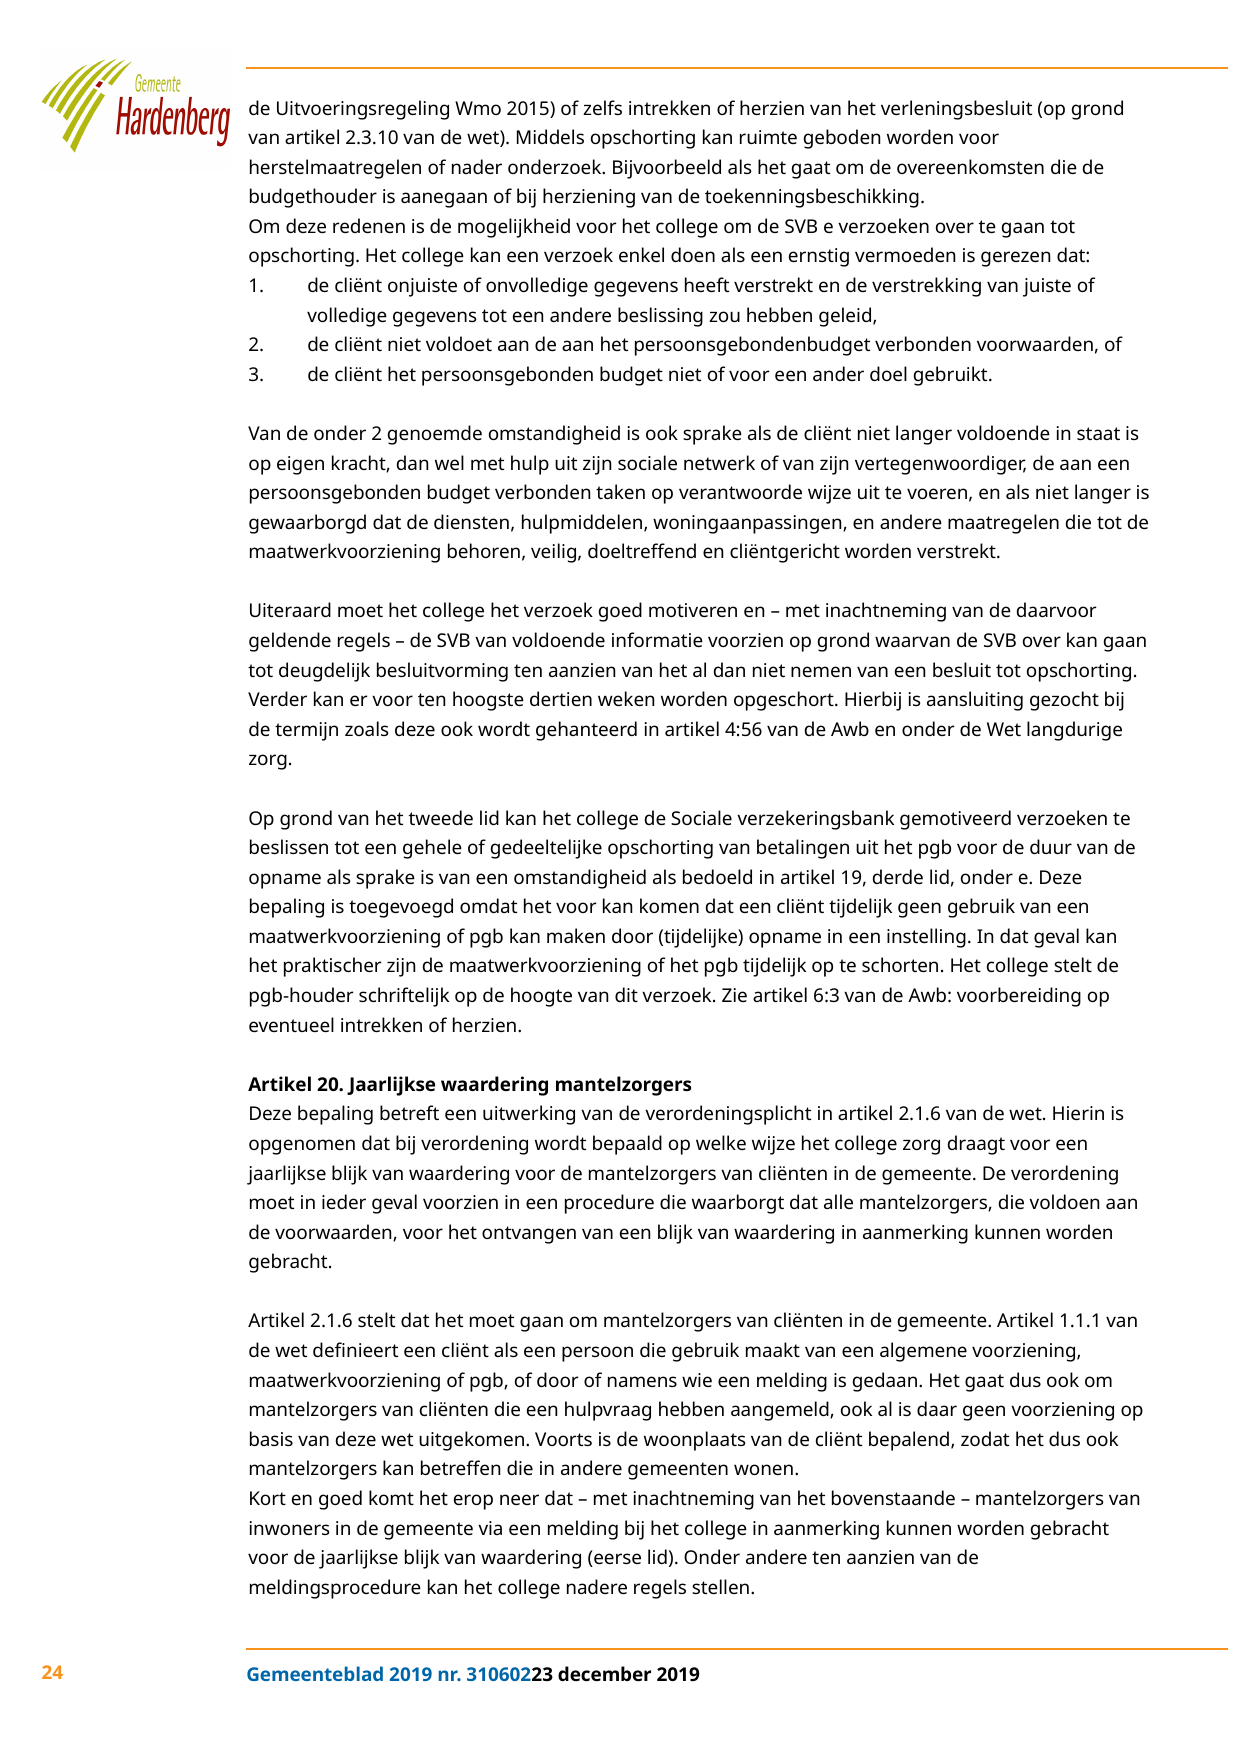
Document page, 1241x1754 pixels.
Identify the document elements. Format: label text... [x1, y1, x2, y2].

text Kort en goed komt het erop neer dat – met inachtneming van het bovenstaande – mantelzorgers van inwoners in de gemeente via een melding bij het college in aanmerking kunnen worden gebracht voor de jaarlijkse blijk van waardering (eerse lid). Onder andere ten aanzien van de meldingsprocedure kan het college nadere regels stellen. [248, 1485, 1152, 1600]
list de cliënt onjuiste of onvolledige gegevens heeft verstrekt en de verstrekking van juiste of volledige gegevens tot een andere beslissing zou hebben geleid, [248, 272, 1152, 328]
picture [41, 47, 231, 172]
text Artikel 2.1.6 stelt dat het moet gaan om mantelzorgers van cliënten in de gemeente. Artikel 1.1.1 van de wet definieert een cliënt als een persoon die gebruik maakt van een algemene voorziening, maatwerkvoorziening of pgb, of door of namens wie een melding is gedaan. Het gaat dus ook om mantelzorgers van cliënten die een hulpvraag hebben aangemeld, ook al is daar geen voorziening op basis van deze wet uitgekomen. Voorts is de woonplaats van de cliënt bepalend, zodat het dus ook mantelzorgers kan betreffen die in andere gemeenten wonen. [248, 1308, 1152, 1481]
text Uiteraard moet het college het verzoek goed motiveren en – met inachtneming van de daarvoor geldende regels – de SVB van voldoende informatie voorzien op grond waarvan de SVB over kan gaan tot deugdelijk besluitvorming ten aanzien van het al dan niet nemen van een besluit tot opschorting. Verder kan er voor ten hoogste dertien weken worden opgeschort. Hierbij is aansluiting gezocht bij de termijn zoals deze ook wordt gehanteerd in artikel 4:56 van de Awb en onder de Wet langdurige zorg. [248, 598, 1152, 771]
text de Uitvoeringsregeling Wmo 2015) of zelfs intrekken of herzien van het verleningsbesluit (op grond van artikel 2.3.10 van de wet). Middels opschorting kan ruimte geboden worden voor herstelmaatregelen of nader onderzoek. Bijvoorbeeld als het gaat om de overeenkomsten die de budgethouder is aanegaan of bij herziening van de toekenningsbeschikking. [248, 95, 1152, 209]
list de cliënt het persoonsgebonden budget niet of voor een ander doel gebruikt. [248, 361, 1152, 387]
text Van de onder 2 genoemde omstandigheid is ook sprake als de cliënt niet langer voldoende in staat is op eigen kracht, dan wel met hulp uit zijn sociale netwerk of van zijn vertegenwoordiger, de aan een persoonsgebonden budget verbonden taken op verantwoorde wijze uit te voeren, en als niet langer is gewaarborgd dat de diensten, hulpmiddelen, woningaanpassingen, en andere maatregelen die tot de maatwerkvoorziening behoren, veilig, doeltreffend en cliëntgericht worden verstrekt. [248, 420, 1152, 564]
list de cliënt niet voldoet aan de aan het persoonsgebondenbudget verbonden voorwaarden, of [248, 331, 1152, 357]
text Op grond van het tweede lid kan het college de Sociale verzekeringsbank gemotiveerd verzoeken te beslissen tot een gehele of gedeeltelijke opschorting van betalingen uit het pgb voor de duur van de opname als sprake is van een omstandigheid als bedoeld in artikel 19, derde lid, onder e. Deze bepaling is toegevoegd omdat het voor kan komen dat een cliënt tijdelijk geen gebruik van een maatwerkvoorziening of pgb kan maken door (tijdelijke) opname in een instelling. In dat geval kan het praktischer zijn de maatwerkvoorziening of het pgb tijdelijk op te schorten. Het college stelt de pgb-houder schriftelijk op de hoogte van dit verzoek. Zie artikel 6:3 van de Awb: voorbereiding op eventueel intrekken of herzien. [248, 805, 1152, 1038]
text Artikel 20. Jaarlijkse waardering mantelzorgers [248, 1071, 1152, 1097]
text Deze bepaling betreft een uitwerking van de verordeningsplicht in artikel 2.1.6 van de wet. Hierin is opgenomen dat bij verordening wordt bepaald op welke wijze het college zorg draagt voor een jaarlijkse blijk van waardering voor de mantelzorgers van cliënten in de gemeente. De verordening moet in ieder geval voorzien in een procedure die waarborgt dat alle mantelzorgers, die voldoen aan de voorwaarden, voor het ontvangen van een blijk van waardering in aanmerking kunnen worden gebracht. [248, 1101, 1152, 1274]
text Om deze redenen is de mogelijkheid voor het college om de SVB e verzoeken over te gaan tot opschorting. Het college kan een verzoek enkel doen als een ernstig vermoeden is gerezen dat: [248, 213, 1152, 268]
